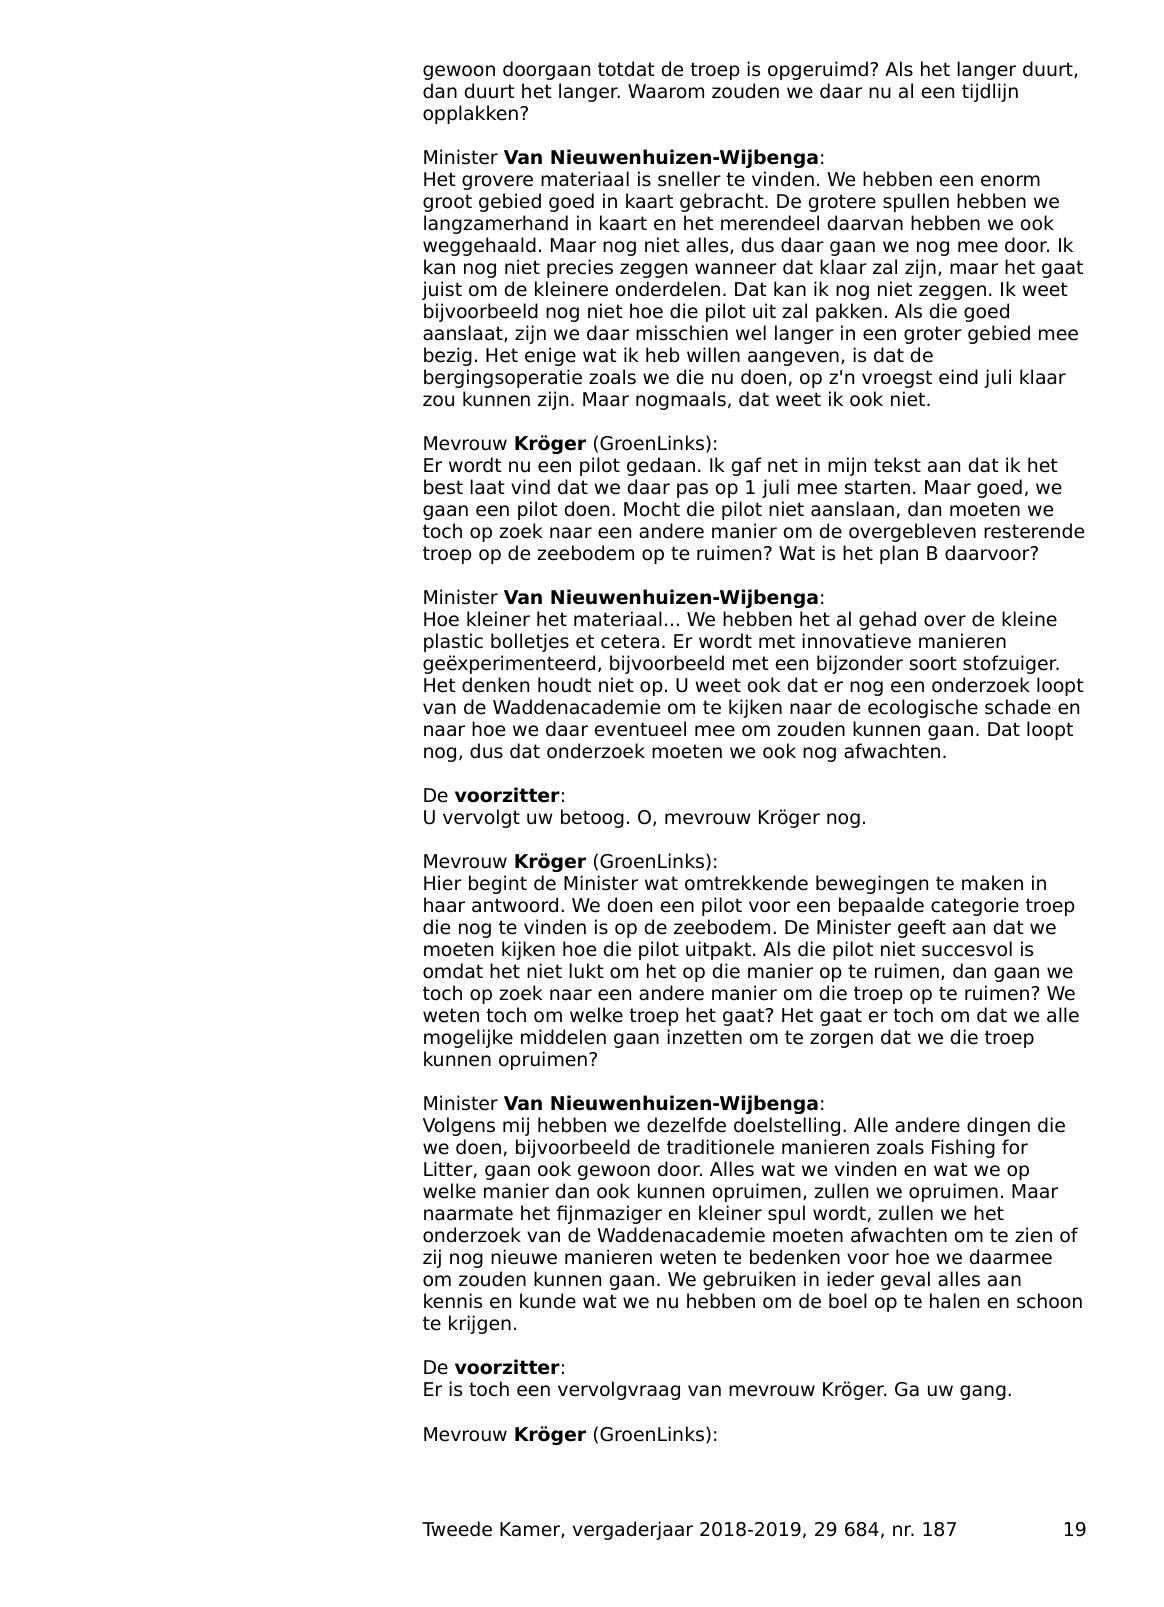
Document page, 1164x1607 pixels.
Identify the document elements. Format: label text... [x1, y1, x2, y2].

text Hier begint de Minister wat omtrekkende bewegingen te maken in haar antwoord. We doen een pilot voor een bepaalde categorie troep die nog te vinden is op de zeebodem. De Minister geeft aan dat we moeten kijken hoe die pilot uitpakt. Als die pilot niet succesvol is omdat het niet lukt om het op die manier op te ruimen, dan gaan we toch op zoek naar een andere manier om die troep op te ruimen? We weten toch om welke troep het gaat? Het gaat er toch om dat we alle mogelijke middelen gaan inzetten om te zorgen dat we die troep kunnen opruimen? [422, 873, 1087, 1071]
text Volgens mij hebben we dezelfde doelstelling. Alle andere dingen die we doen, bijvoorbeeld de traditionele manieren zoals Fishing for Litter, gaan ook gewoon door. Alles wat we vinden en wat we op welke manier dan ook kunnen opruimen, zullen we opruimen. Maar naarmate het fijnmaziger en kleiner spul wordt, zullen we het onderzoek van de Waddenacademie moeten afwachten om te zien of zij nog nieuwe manieren weten te bedenken voor hoe we daarmee om zouden kunnen gaan. We gebruiken in ieder geval alles aan kennis en kunde wat we nu hebben om de boel op te halen en schoon te krijgen. [422, 1115, 1087, 1335]
text Er wordt nu een pilot gedaan. Ik gaf net in mijn tekst aan dat ik het best laat vind dat we daar pas op 1 juli mee starten. Maar goed, we gaan een pilot doen. Mocht die pilot niet aanslaan, dan moeten we toch op zoek naar een andere manier om de overgebleven resterende troep op de zeebodem op te ruimen? Wat is het plan B daarvoor? [422, 455, 1087, 565]
text Mevrouw Kröger (GroenLinks): [422, 1423, 1087, 1445]
text De voorzitter: [422, 1357, 1087, 1379]
text Minister Van Nieuwenhuizen-Wijbenga: [422, 587, 1087, 609]
text Mevrouw Kröger (GroenLinks): [422, 433, 1087, 455]
text Minister Van Nieuwenhuizen-Wijbenga: [422, 147, 1087, 169]
text Minister Van Nieuwenhuizen-Wijbenga: [422, 1093, 1087, 1115]
text Mevrouw Kröger (GroenLinks): [422, 851, 1087, 873]
text Het grovere materiaal is sneller te vinden. We hebben een enorm groot gebied goed in kaart gebracht. De grotere spullen hebben we langzamerhand in kaart en het merendeel daarvan hebben we ook weggehaald. Maar nog niet alles, dus daar gaan we nog mee door. Ik kan nog niet precies zeggen wanneer dat klaar zal zijn, maar het gaat juist om de kleinere onderdelen. Dat kan ik nog niet zeggen. Ik weet bijvoorbeeld nog niet hoe die pilot uit zal pakken. Als die goed aanslaat, zijn we daar misschien wel langer in een groter gebied mee bezig. Het enige wat ik heb willen aangeven, is dat de bergingsoperatie zoals we die nu doen, op z'n vroegst eind juli klaar zou kunnen zijn. Maar nogmaals, dat weet ik ook niet. [422, 169, 1087, 411]
text Hoe kleiner het materiaal... We hebben het al gehad over de kleine plastic bolletjes et cetera. Er wordt met innovatieve manieren geëxperimenteerd, bijvoorbeeld met een bijzonder soort stofzuiger. Het denken houdt niet op. U weet ook dat er nog een onderzoek loopt van de Waddenacademie om te kijken naar de ecologische schade en naar hoe we daar eventueel mee om zouden kunnen gaan. Dat loopt nog, dus dat onderzoek moeten we ook nog afwachten. [422, 609, 1087, 763]
text Er is toch een vervolgvraag van mevrouw Kröger. Ga uw gang. [422, 1379, 1087, 1401]
text gewoon doorgaan totdat de troep is opgeruimd? Als het langer duurt, dan duurt het langer. Waarom zouden we daar nu al een tijdlijn opplakken? [422, 59, 1087, 125]
text U vervolgt uw betoog. O, mevrouw Kröger nog. [422, 807, 1087, 829]
text De voorzitter: [422, 785, 1087, 807]
